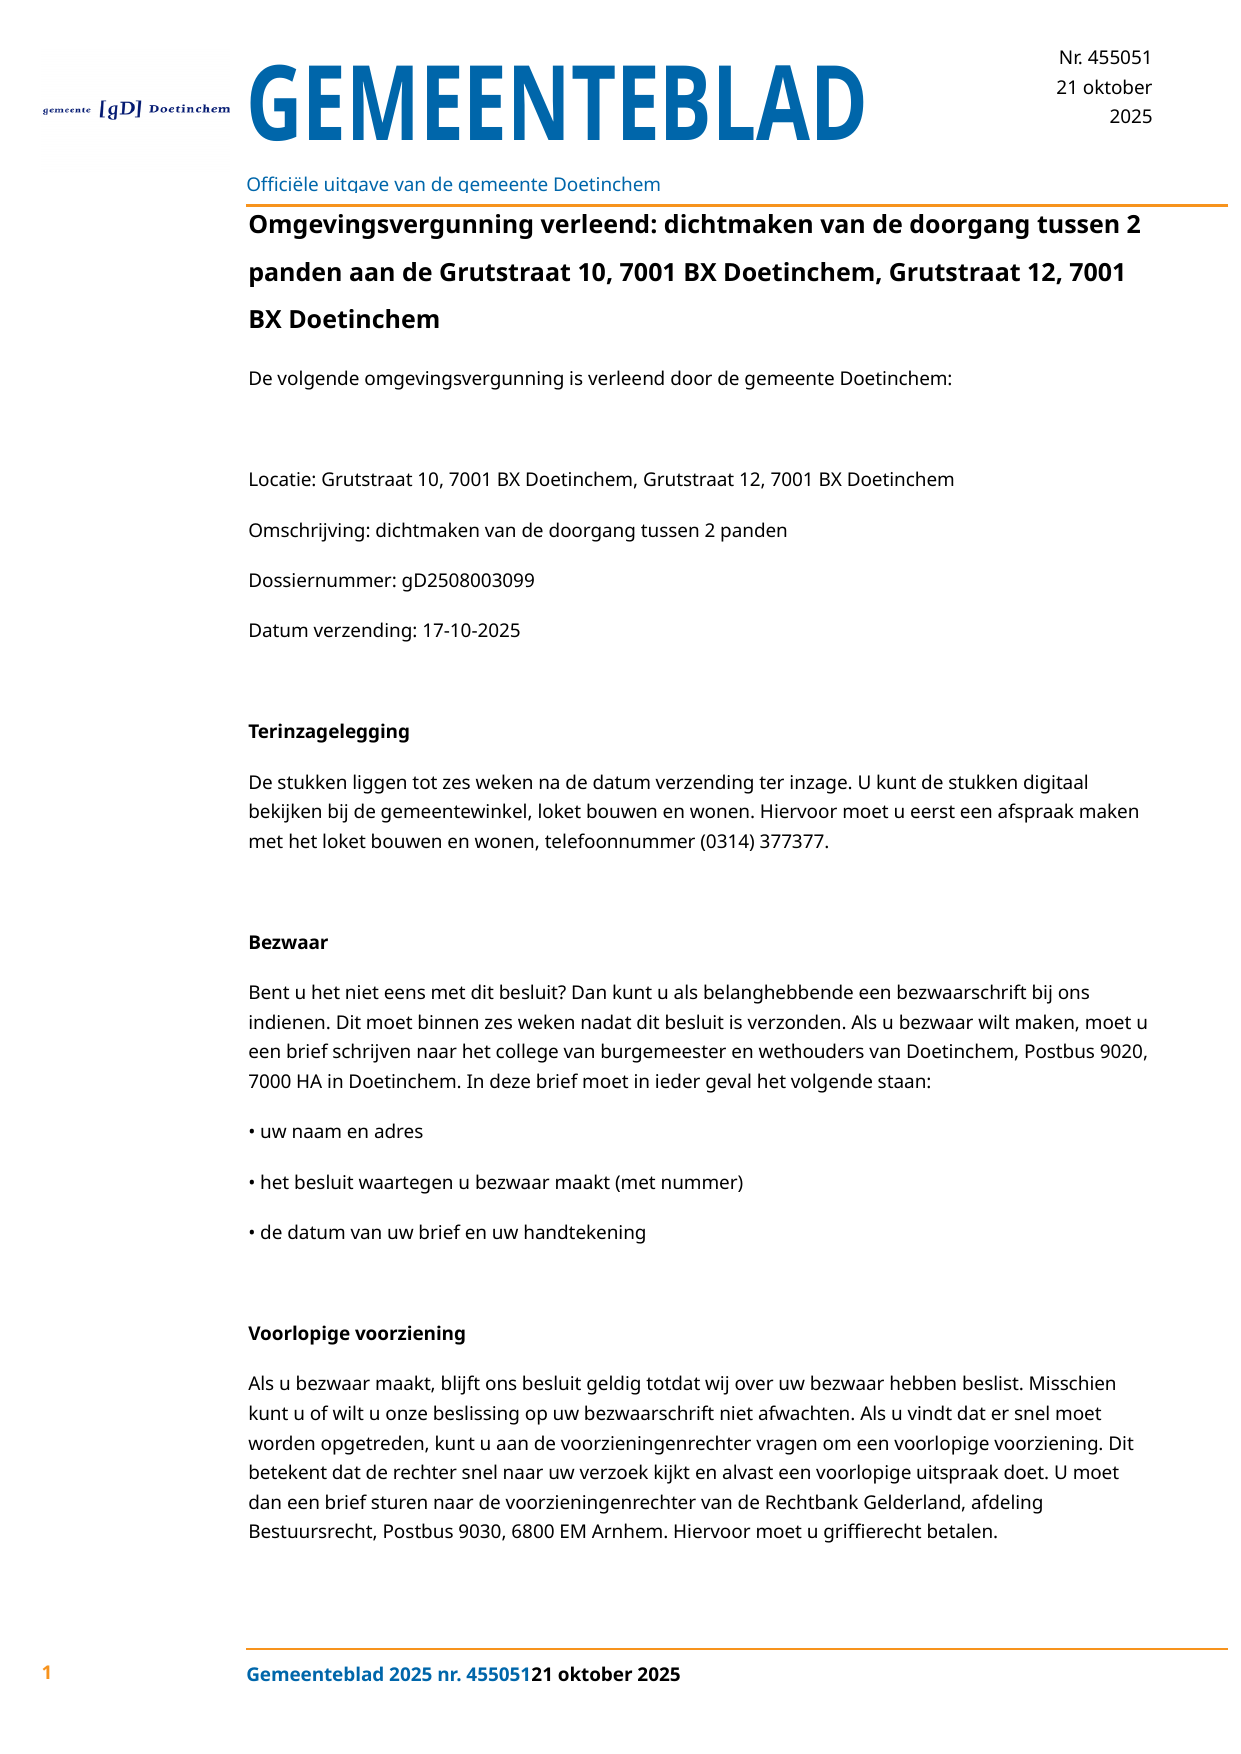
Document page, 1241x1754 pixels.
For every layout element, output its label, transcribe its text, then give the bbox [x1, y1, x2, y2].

text • het besluit waartegen u bezwaar maakt (met nummer) [248, 1169, 1152, 1194]
text Terinzagelegging [248, 718, 1152, 744]
text De stukken liggen tot zes weken na de datum verzending ter inzage. U kunt de stukken digitaal bekijken bij de gemeentewinkel, loket bouwen en wonen. Hiervoor moet u eerst een afspraak maken met het loket bouwen en wonen, telefoonnummer (0314) 377377. [248, 769, 1152, 854]
text • de datum van uw brief en uw handtekening [248, 1219, 1152, 1245]
text Bezwaar [248, 929, 1152, 954]
text Voorlopige voorziening [248, 1320, 1152, 1346]
text Als u bezwaar maakt, blijft ons besluit geldig totdat wij over uw bezwaar hebben beslist. Misschien kunt u of wilt u onze beslissing op uw bezwaarschrift niet afwachten. Als u vindt dat er snel moet worden opgetreden, kunt u aan de voorzieningenrechter vragen om een voorlopige voorziening. Dit betekent dat de rechter snel naar uw verzoek kijkt en alvast een voorlopige uitspraak doet. U moet dan een brief sturen naar de voorzieningenrechter van de Rechtbank Gelderland, afdeling Bestuursrecht, Postbus 9030, 6800 EM Arnhem. Hiervoor moet u griffierecht betalen. [248, 1371, 1152, 1544]
text Dossiernummer: gD2508003099 [248, 567, 1152, 593]
picture [41, 47, 231, 172]
text De volgende omgevingsvergunning is verleend door de gemeente Doetinchem: [248, 366, 1152, 391]
text • uw naam en adres [248, 1118, 1152, 1144]
text Locatie: Grutstraat 10, 7001 BX Doetinchem, Grutstraat 12, 7001 BX Doetinchem [248, 466, 1152, 492]
text Omgevingsvergunning verleend: dichtmaken van de doorgang tussen 2 panden aan de Grutstraat 10, 7001 BX Doetinchem, Grutstraat 12, 7001 BX Doetinchem [248, 207, 1152, 336]
text Omschrijving: dichtmaken van de doorgang tussen 2 panden [248, 517, 1152, 542]
text Bent u het niet eens met dit besluit? Dan kunt u als belanghebbende een bezwaarschrift bij ons indienen. Dit moet binnen zes weken nadat dit besluit is verzonden. Als u bezwaar wilt maken, moet u een brief schrijven naar het college van burgemeester en wethouders van Doetinchem, Postbus 9020, 7000 HA in Doetinchem. In deze brief moet in ieder geval het volgende staan: [248, 979, 1152, 1094]
text Datum verzending: 17-10-2025 [248, 618, 1152, 643]
